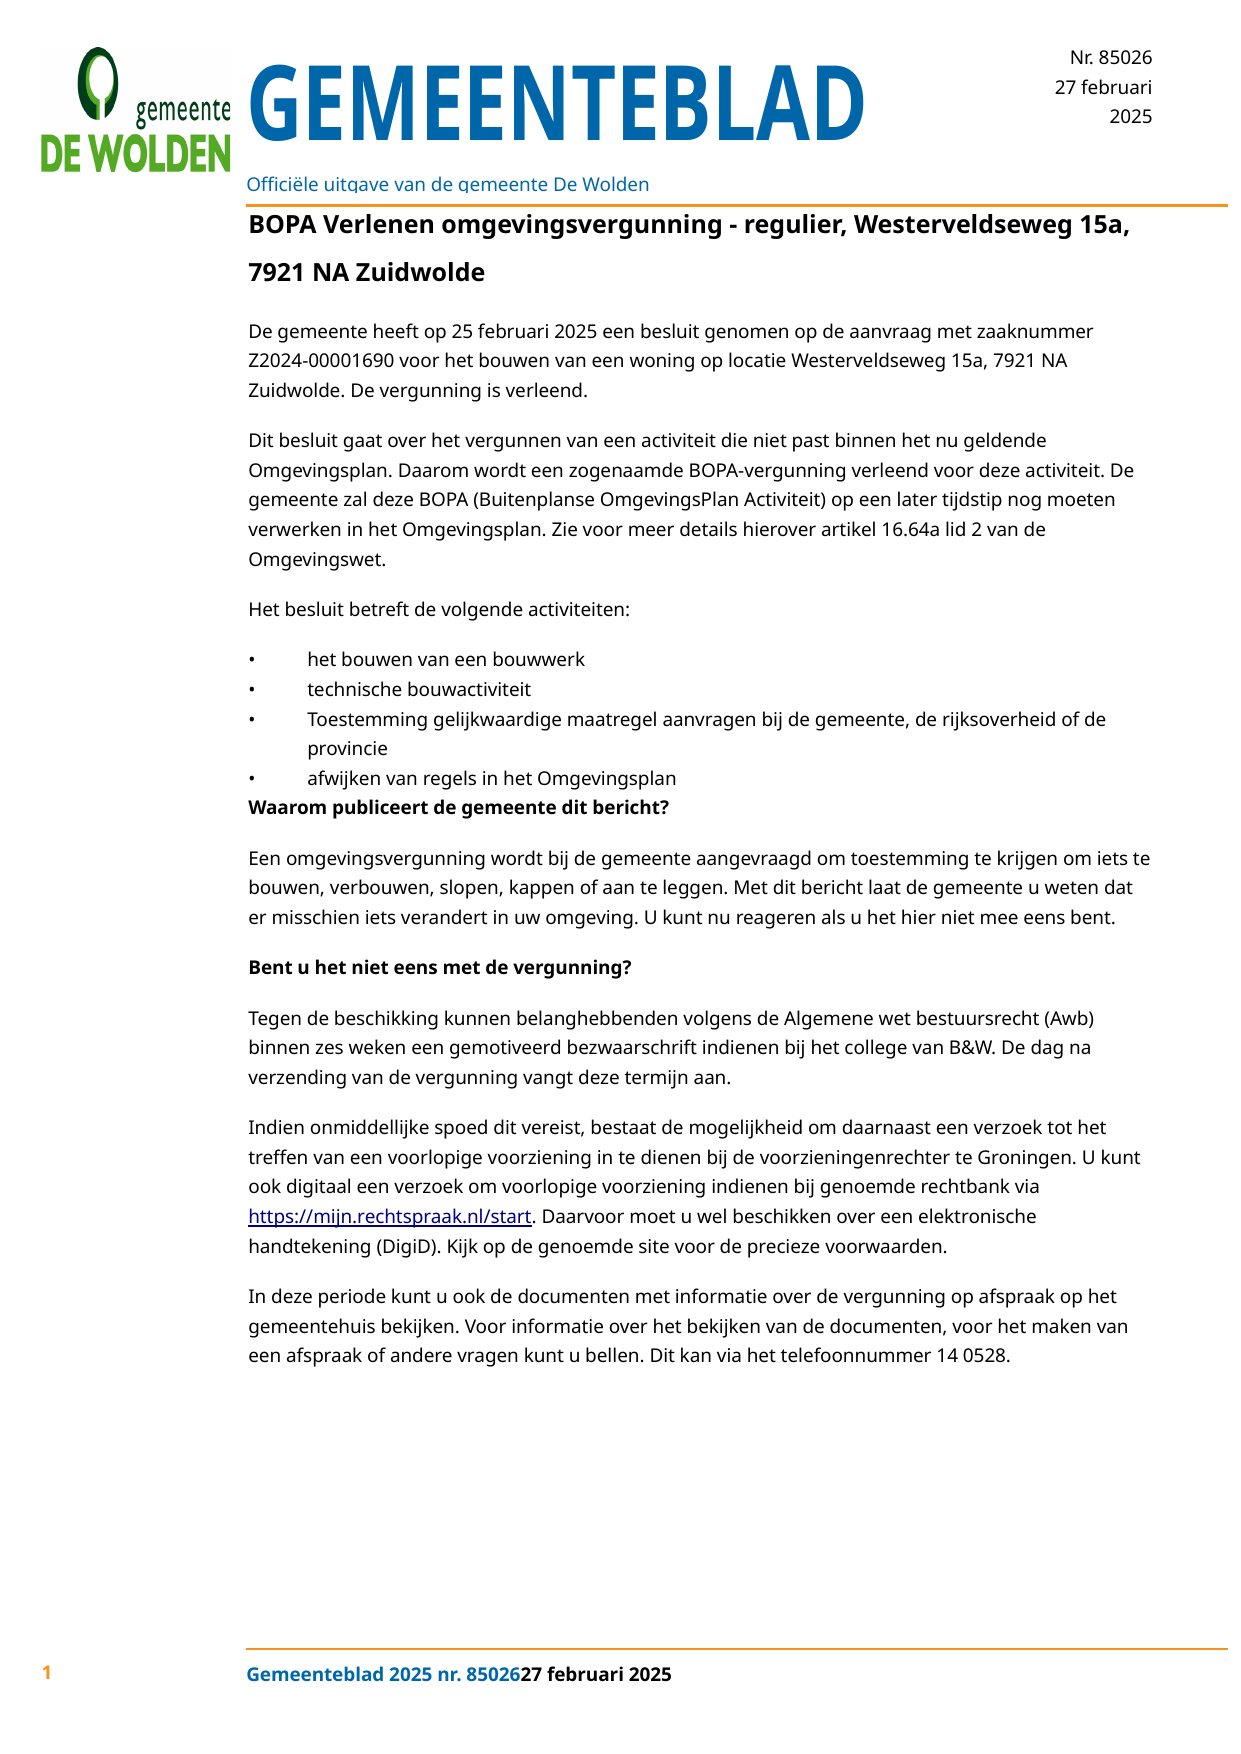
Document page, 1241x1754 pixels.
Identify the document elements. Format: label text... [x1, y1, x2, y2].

list technische bouwactiviteit [248, 676, 1152, 702]
text Tegen de beschikking kunnen belanghebbenden volgens de Algemene wet bestuursrecht (Awb) binnen zes weken een gemotiveerd bezwaarschrift indienen bij het college van B&W. De dag na verzending van de vergunning vangt deze termijn aan. [248, 1005, 1152, 1090]
text Waarom publiceert de gemeente dit bericht? [248, 794, 1152, 820]
picture [41, 47, 231, 172]
text In deze periode kunt u ook de documenten met informatie over de vergunning op afspraak op het gemeentehuis bekijken. Voor informatie over het bekijken van de documenten, voor het maken van een afspraak of andere vragen kunt u bellen. Dit kan via het telefoonnummer 14 0528. [248, 1283, 1152, 1368]
text BOPA Verlenen omgevingsvergunning - regulier, Westerveldseweg 15a, 7921 NA Zuidwolde [248, 207, 1152, 288]
text Dit besluit gaat over het vergunnen van een activiteit die niet past binnen het nu geldende Omgevingsplan. Daarom wordt een zogenaamde BOPA-vergunning verleend voor deze activiteit. De gemeente zal deze BOPA (Buitenplanse OmgevingsPlan Activiteit) op een later tijdstip nog moeten verwerken in het Omgevingsplan. Zie voor meer details hierover artikel 16.64a lid 2 van de Omgevingswet. [248, 427, 1152, 572]
text Het besluit betreft de volgende activiteiten: [248, 596, 1152, 622]
text Indien onmiddellijke spoed dit vereist, bestaat de mogelijkheid om daarnaast een verzoek tot het treffen van een voorlopige voorziening in te dienen bij de voorzieningenrechter te Groningen. U kunt ook digitaal een verzoek om voorlopige voorziening indienen bij genoemde rechtbank via https://mijn.rechtspraak.nl/start. Daarvoor moet u wel beschikken over een elektronische handtekening (DigiD). Kijk op de genoemde site voor de precieze voorwaarden. [248, 1114, 1152, 1259]
list afwijken van regels in het Omgevingsplan [248, 765, 1152, 791]
text Bent u het niet eens met de vergunning? [248, 954, 1152, 980]
text Een omgevingsvergunning wordt bij de gemeente aangevraagd om toestemming te krijgen om iets te bouwen, verbouwen, slopen, kappen of aan te leggen. Met dit bericht laat de gemeente u weten dat er misschien iets verandert in uw omgeving. U kunt nu reageren als u het hier niet mee eens bent. [248, 845, 1152, 930]
text De gemeente heeft op 25 februari 2025 een besluit genomen op de aanvraag met zaaknummer Z2024-00001690 voor het bouwen van een woning op locatie Westerveldseweg 15a, 7921 NA Zuidwolde. De vergunning is verleend. [248, 318, 1152, 403]
list het bouwen van een bouwwerk [248, 647, 1152, 672]
list Toestemming gelijkwaardige maatregel aanvragen bij de gemeente, de rijksoverheid of de provincie [248, 706, 1152, 761]
